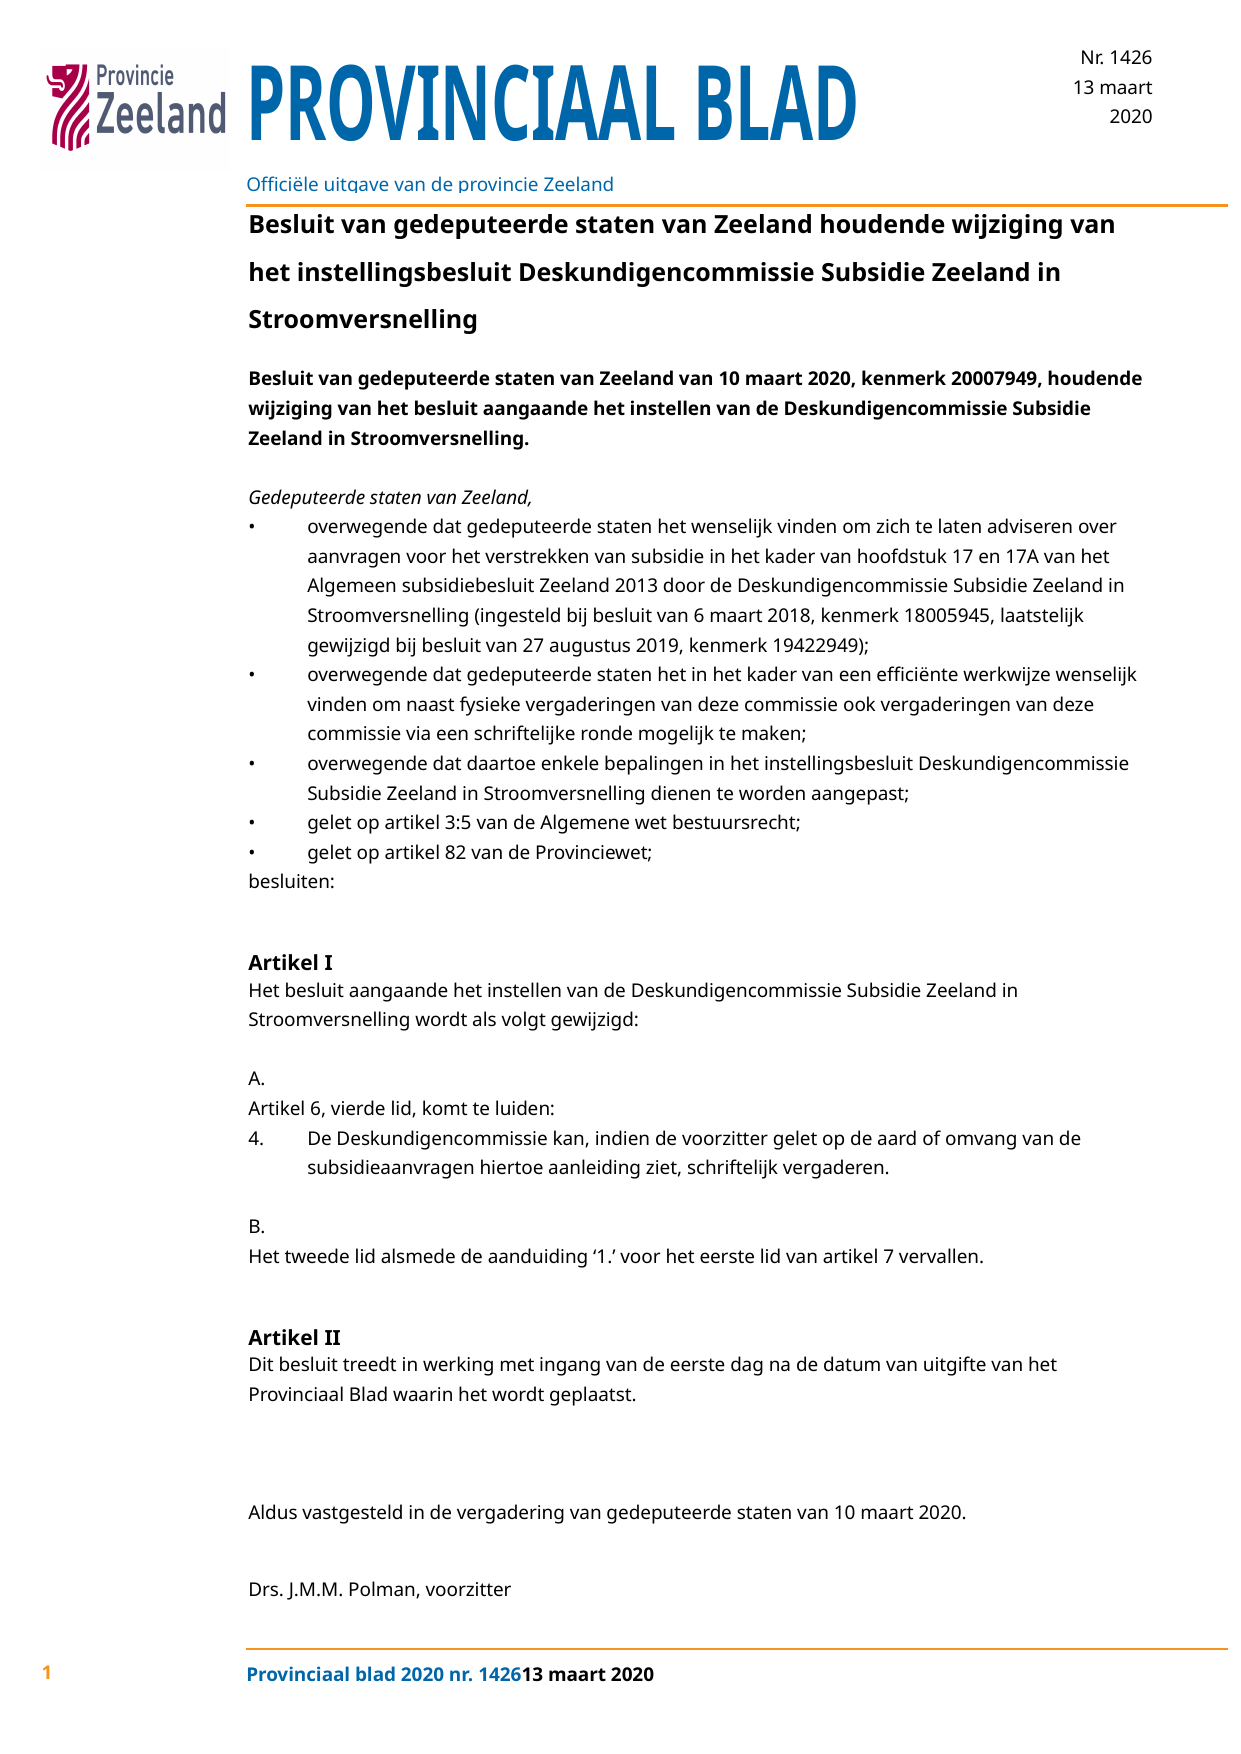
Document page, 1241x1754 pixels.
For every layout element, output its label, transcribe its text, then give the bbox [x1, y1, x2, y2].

list overwegende dat daartoe enkele bepalingen in het instellingsbesluit Deskundigencommissie Subsidie Zeeland in Stroomversnelling dienen te worden aangepast; [248, 750, 1152, 805]
text Dit besluit treedt in werking met ingang van de eerste dag na de datum van uitgifte van het Provinciaal Blad waarin het wordt geplaatst. [248, 1352, 1152, 1407]
list gelet op artikel 82 van de Provinciewet; [248, 839, 1152, 864]
text Aldus vastgesteld in de vergadering van gedeputeerde staten van 10 maart 2020. [248, 1499, 1152, 1525]
text Besluit van gedeputeerde staten van Zeeland van 10 maart 2020, kenmerk 20007949, houdende wijziging van het besluit aangaande het instellen van de Deskundigencommissie Subsidie Zeeland in Stroomversnelling. [248, 366, 1152, 450]
text Drs. J.M.M. Polman, voorzitter [248, 1577, 1152, 1602]
text A. [248, 1066, 1152, 1091]
text Artikel II [248, 1323, 1152, 1352]
list De Deskundigencommissie kan, indien de voorzitter gelet op de aard of omvang van de subsidieaanvragen hiertoe aanleiding ziet, schriftelijk vergaderen. [248, 1125, 1152, 1180]
text Artikel 6, vierde lid, komt te luiden: [248, 1095, 1152, 1121]
text Besluit van gedeputeerde staten van Zeeland houdende wijziging van het instellingsbesluit Deskundigencommissie Subsidie Zeeland in Stroomversnelling [248, 207, 1152, 336]
list overwegende dat gedeputeerde staten het in het kader van een efficiënte werkwijze wenselijk vinden om naast fysieke vergaderingen van deze commissie ook vergaderingen van deze commissie via een schriftelijke ronde mogelijk te maken; [248, 661, 1152, 746]
picture [41, 47, 231, 172]
text B. [248, 1213, 1152, 1239]
list gelet op artikel 3:5 van de Algemene wet bestuursrecht; [248, 809, 1152, 835]
text besluiten: [248, 868, 1152, 894]
text Gedeputeerde staten van Zeeland, [248, 484, 1152, 509]
text Het tweede lid alsmede de aanduiding ‘1.’ voor het eerste lid van artikel 7 vervallen. [248, 1243, 1152, 1269]
text Het besluit aangaande het instellen van de Deskundigencommissie Subsidie Zeeland in Stroomversnelling wordt als volgt gewijzigd: [248, 977, 1152, 1032]
text Artikel I [248, 948, 1152, 977]
list overwegende dat gedeputeerde staten het wenselijk vinden om zich te laten adviseren over aanvragen voor het verstrekken van subsidie in het kader van hoofdstuk 17 en 17A van het Algemeen subsidiebesluit Zeeland 2013 door de Deskundigencommissie Subsidie Zeeland in Stroomversnelling (ingesteld bij besluit van 6 maart 2018, kenmerk 18005945, laatstelijk gewijzigd bij besluit van 27 augustus 2019, kenmerk 19422949); [248, 513, 1152, 657]
